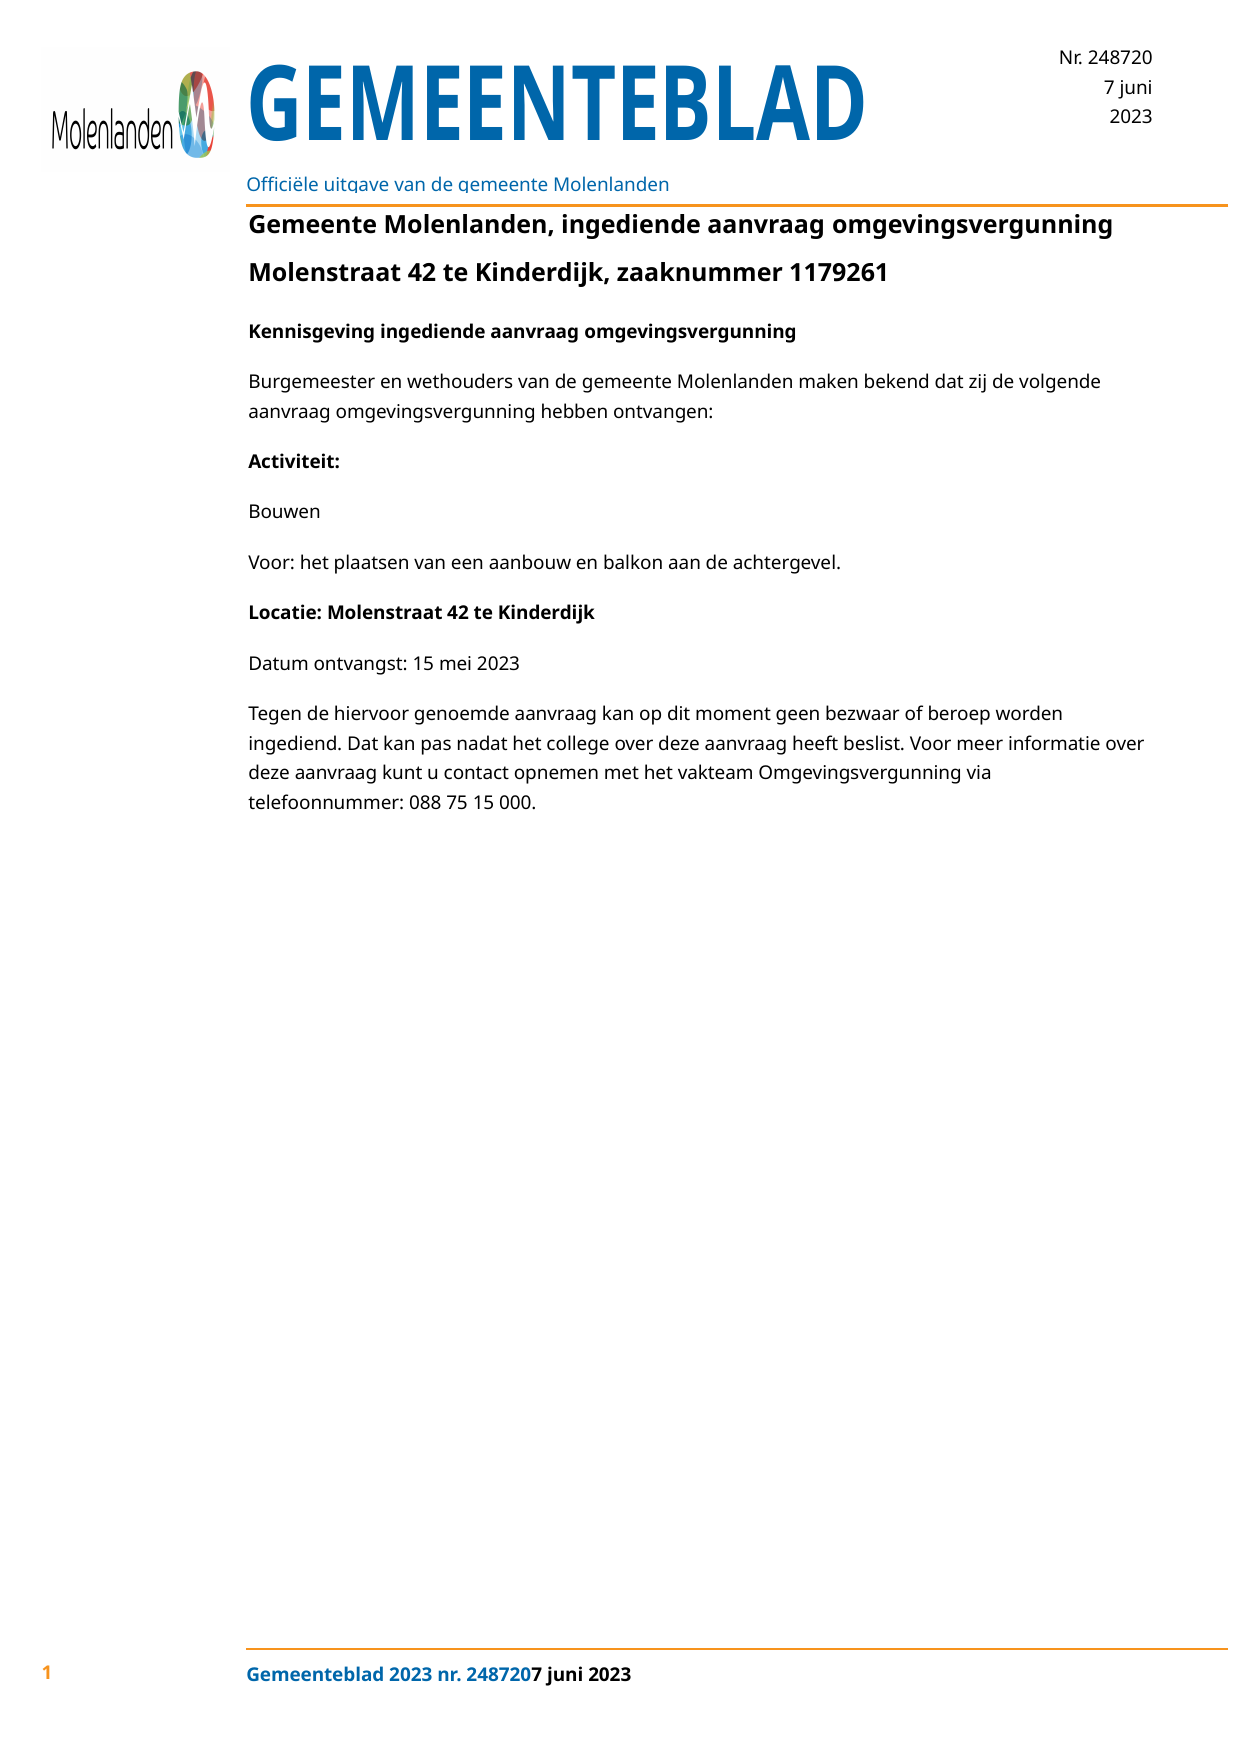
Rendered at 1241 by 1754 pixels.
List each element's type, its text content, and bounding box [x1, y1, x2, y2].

picture [41, 47, 231, 172]
text Bouwen [248, 499, 1152, 524]
text Datum ontvangst: 15 mei 2023 [248, 650, 1152, 676]
text Voor: het plaatsen van een aanbouw en balkon aan de achtergevel. [248, 549, 1152, 575]
text Locatie: Molenstraat 42 te Kinderdijk [248, 599, 1152, 625]
text Gemeente Molenlanden, ingediende aanvraag omgevingsvergunning Molenstraat 42 te Kinderdijk, zaaknummer 1179261 [248, 207, 1152, 288]
text Burgemeester en wethouders van de gemeente Molenlanden maken bekend dat zij de volgende aanvraag omgevingsvergunning hebben ontvangen: [248, 368, 1152, 424]
text Tegen de hiervoor genoemde aanvraag kan op dit moment geen bezwaar of beroep worden ingediend. Dat kan pas nadat het college over deze aanvraag heeft beslist. Voor meer informatie over deze aanvraag kunt u contact opnemen met het vakteam Omgevingsvergunning via telefoonnummer: 088 75 15 000. [248, 700, 1152, 815]
text Activiteit: [248, 448, 1152, 474]
text Kennisgeving ingediende aanvraag omgevingsvergunning [248, 318, 1152, 344]
